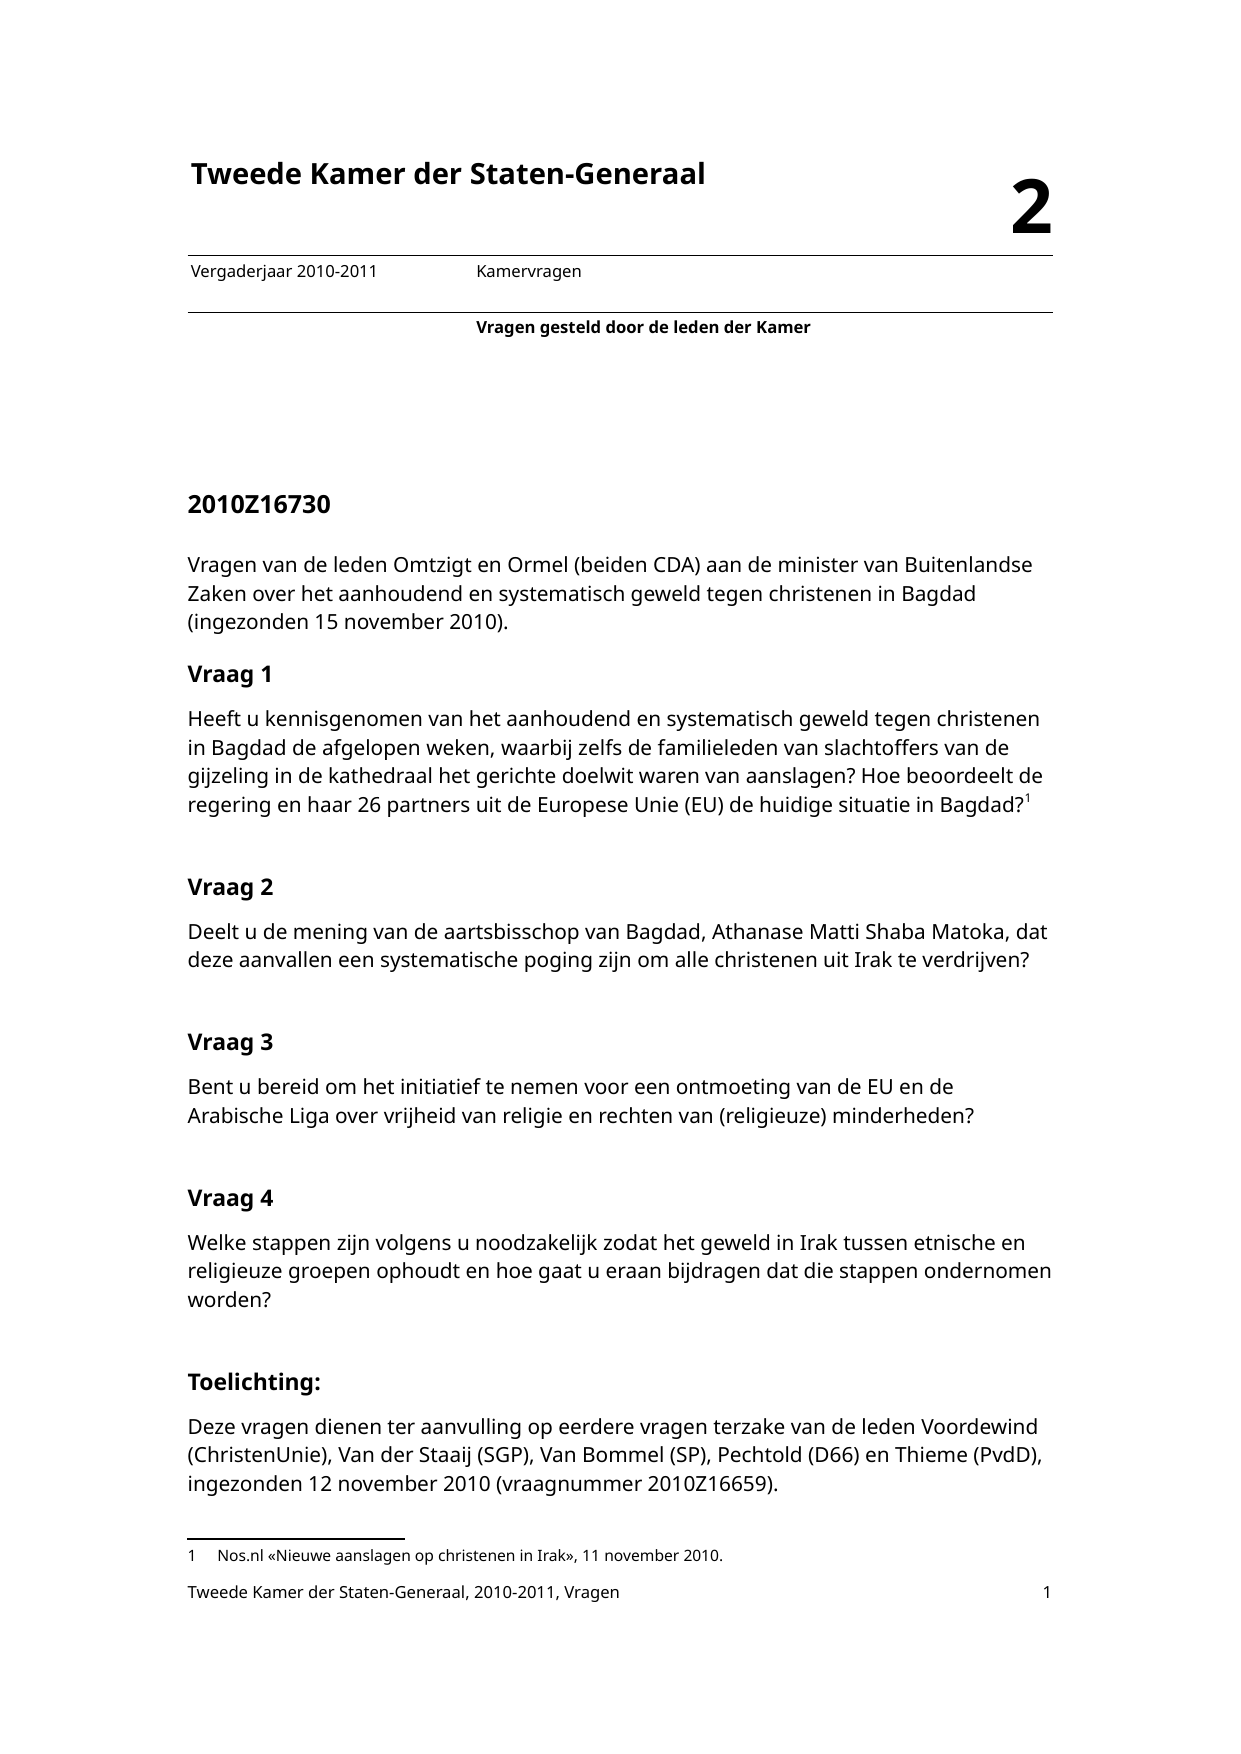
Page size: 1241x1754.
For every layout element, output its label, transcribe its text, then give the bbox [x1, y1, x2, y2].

text Deze vragen dienen ter aanvulling op eerdere vragen terzake van de leden Voordewind (ChristenUnie), Van der Staaij (SGP), Van Bommel (SP), Pechtold (D66) en Thieme (PvdD), ingezonden 12 november 2010 (vraagnummer 2010Z16659). [187, 1412, 1053, 1497]
table_cell Vergaderjaar 2010-2011 [188, 256, 473, 312]
text 2010Z16730 [187, 487, 1053, 521]
table_cell [188, 313, 473, 339]
text Vragen van de leden Omtzigt en Ormel (beiden CDA) aan de minister van Buitenlandse Zaken over het aanhoudend en systematisch geweld tegen christenen in Bagdad (ingezonden 15 november 2010). [187, 550, 1053, 636]
table_header 2 [880, 150, 1053, 255]
table_cell Vragen gesteld door de leden der Kamer [473, 313, 1053, 339]
table_header Tweede Kamer der Staten-Generaal [188, 150, 879, 255]
table_cell Kamervragen [473, 256, 1053, 312]
subtitle Vraag 2 [187, 871, 1053, 902]
subtitle Toelichting: [187, 1366, 1053, 1397]
subtitle Vraag 3 [187, 1026, 1053, 1057]
text Heeft u kennisgenomen van het aanhoudend en systematisch geweld tegen christenen in Bagdad de afgelopen weken, waarbij zelfs de familieleden van slachtoffers van de gijzeling in de kathedraal het gerichte doelwit waren van aanslagen? Hoe beoordeelt de regering en haar 26 partners uit de Europese Unie (EU) de huidige situatie in Bagdad? [187, 704, 1053, 818]
subtitle Vraag 4 [187, 1182, 1053, 1213]
subtitle Vraag 1 [187, 658, 1053, 689]
text Nos.nl «Nieuwe aanslagen op christenen in Irak», 11 november 2010. [187, 1538, 1053, 1566]
text Deelt u de mening van de aartsbisschop van Bagdad, Athanase Matti Shaba Matoka, dat deze aanvallen een systematische poging zijn om alle christenen uit Irak te verdrijven? [187, 917, 1053, 974]
text Bent u bereid om het initiatief te nemen voor een ontmoeting van de EU en de Arabische Liga over vrijheid van religie en rechten van (religieuze) minderheden? [187, 1072, 1053, 1129]
text Welke stappen zijn volgens u noodzakelijk zodat het geweld in Irak tussen etnische en religieuze groepen ophoudt en hoe gaat u eraan bijdragen dat die stappen ondernomen worden? [187, 1228, 1053, 1313]
